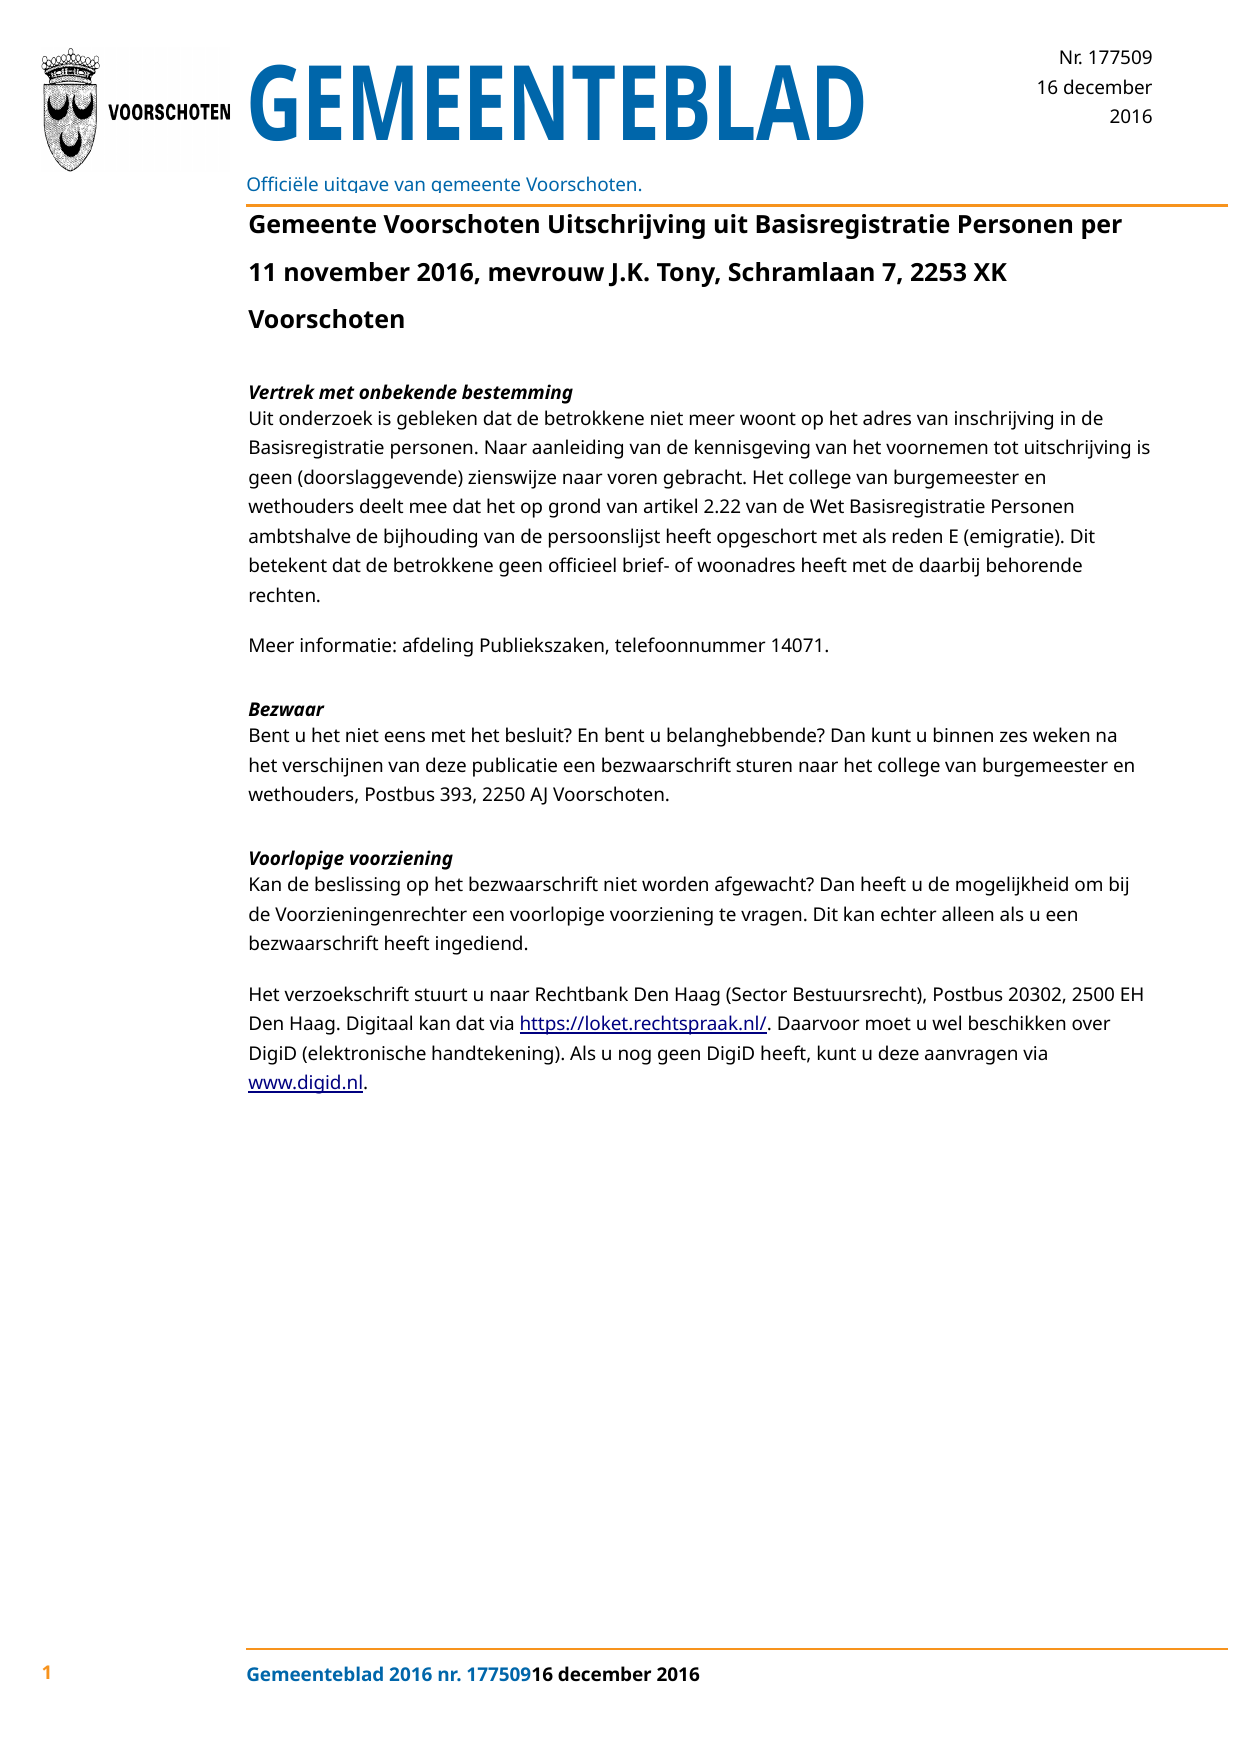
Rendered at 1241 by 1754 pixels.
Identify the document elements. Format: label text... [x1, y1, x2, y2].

text Bezwaar [248, 697, 1152, 722]
text Gemeente Voorschoten Uitschrijving uit Basisregistratie Personen per 11 november 2016, mevrouw J.K. Tony, Schramlaan 7, 2253 XK Voorschoten [248, 207, 1152, 336]
picture [41, 47, 231, 172]
text Kan de beslissing op het bezwaarschrift niet worden afgewacht? Dan heeft u de mogelijkheid om bij de Voorzieningenrechter een voorlopige voorziening te vragen. Dit kan echter alleen als u een bezwaarschrift heeft ingediend. [248, 871, 1152, 956]
text Uit onderzoek is gebleken dat de betrokkene niet meer woont op het adres van inschrijving in de Basisregistratie personen. Naar aanleiding van de kennisgeving van het voornemen tot uitschrijving is geen (doorslaggevende) zienswijze naar voren gebracht. Het college van burgemeester en wethouders deelt mee dat het op grond van artikel 2.22 van de Wet Basisregistratie Personen ambtshalve de bijhouding van de persoonslijst heeft opgeschort met als reden E (emigratie). Dit betekent dat de betrokkene geen officieel brief- of woonadres heeft met de daarbij behorende rechten. [248, 405, 1152, 608]
text Vertrek met onbekende bestemming [248, 379, 1152, 405]
text Het verzoekschrift stuurt u naar Rechtbank Den Haag (Sector Bestuursrecht), Postbus 20302, 2500 EH Den Haag. Digitaal kan dat via https://loket.rechtspraak.nl/. Daarvoor moet u wel beschikken over DigiD (elektronische handtekening). Als u nog geen DigiD heeft, kunt u deze aanvragen via www.digid.nl. [248, 981, 1152, 1095]
text Voorlopige voorziening [248, 846, 1152, 871]
text Bent u het niet eens met het besluit? En bent u belanghebbende? Dan kunt u binnen zes weken na het verschijnen van deze publicatie een bezwaarschrift sturen naar het college van burgemeester en wethouders, Postbus 393, 2250 AJ Voorschoten. [248, 722, 1152, 807]
text Meer informatie: afdeling Publiekszaken, telefoonnummer 14071. [248, 633, 1152, 658]
